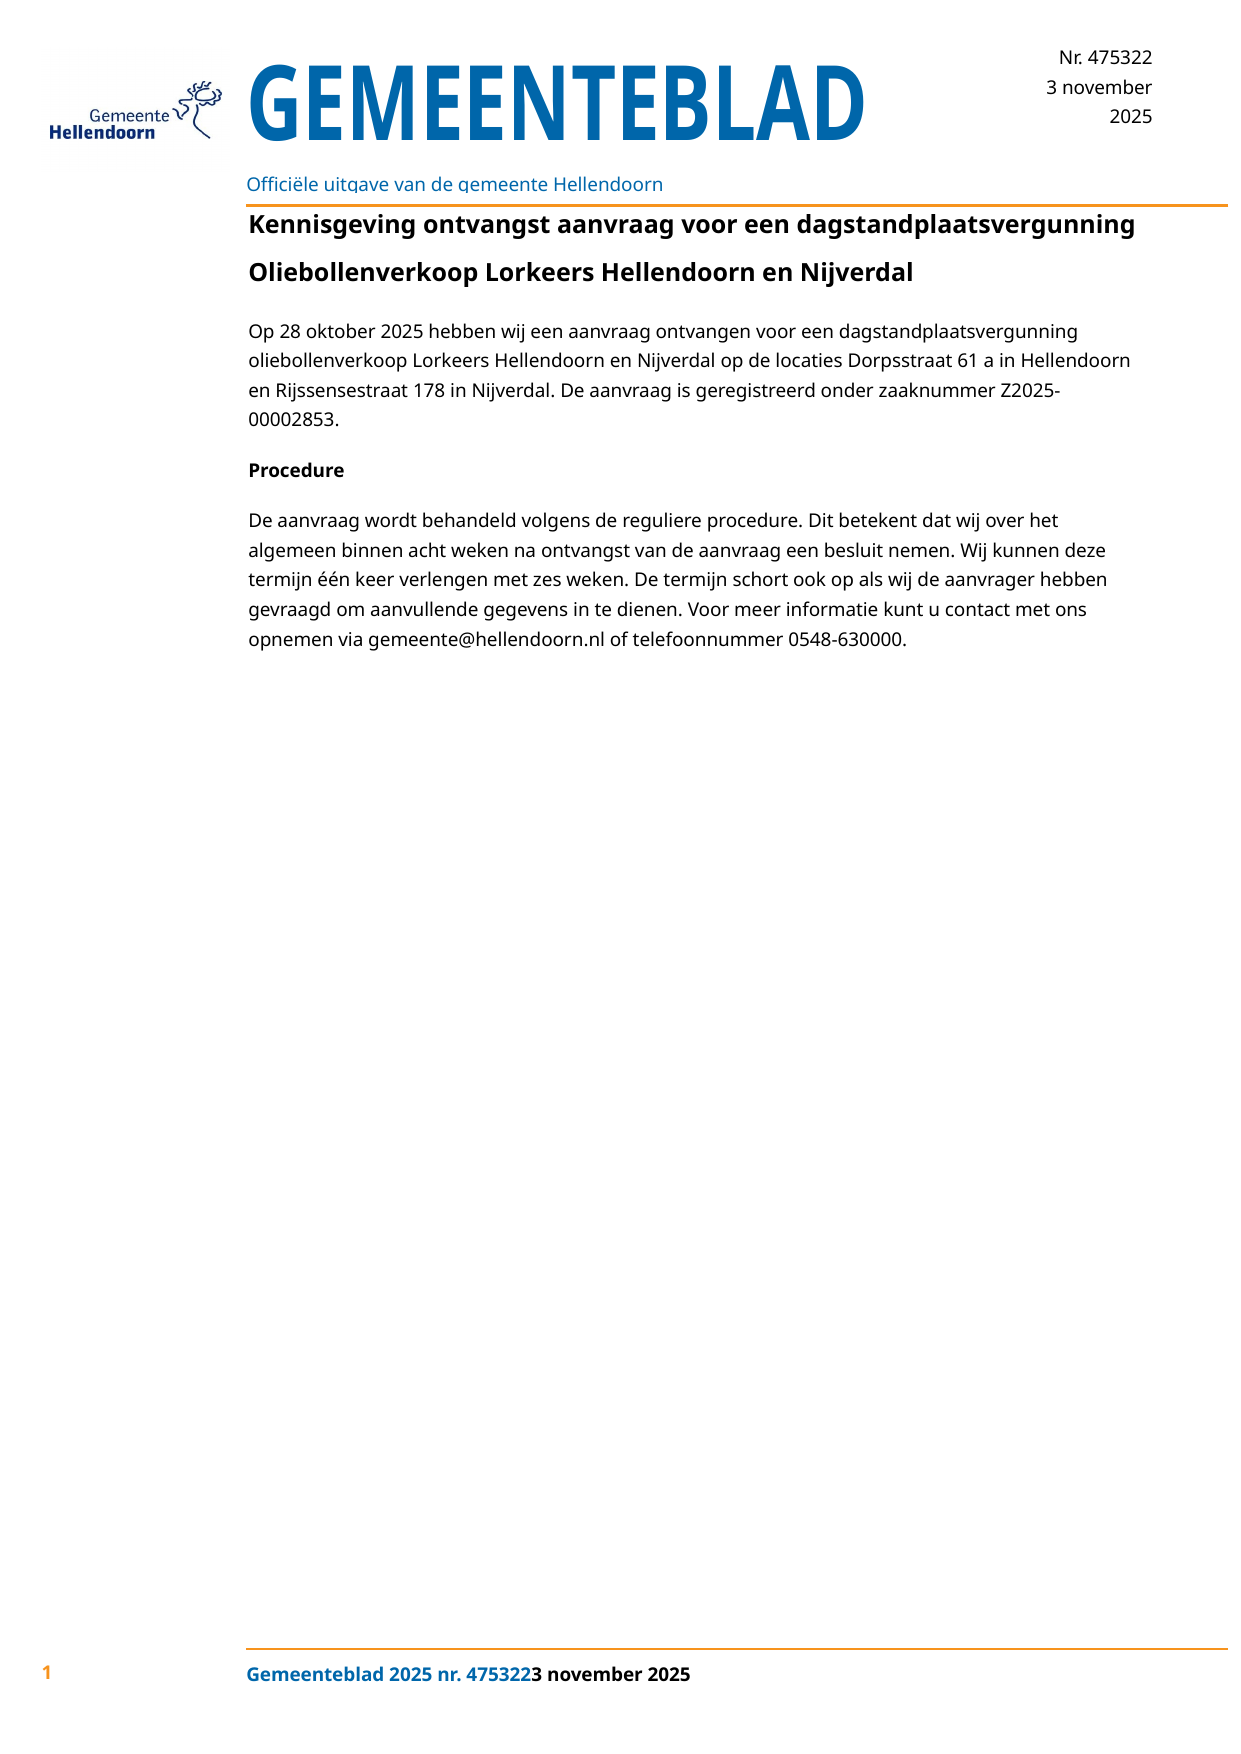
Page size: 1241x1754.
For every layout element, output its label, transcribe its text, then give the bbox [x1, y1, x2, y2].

text Procedure [248, 457, 1152, 483]
text Kennisgeving ontvangst aanvraag voor een dagstandplaatsvergunning Oliebollenverkoop Lorkeers Hellendoorn en Nijverdal [248, 207, 1152, 288]
text Op 28 oktober 2025 hebben wij een aanvraag ontvangen voor een dagstandplaatsvergunning oliebollenverkoop Lorkeers Hellendoorn en Nijverdal op de locaties Dorpsstraat 61 a in Hellendoorn en Rijssensestraat 178 in Nijverdal. De aanvraag is geregistreerd onder zaaknummer Z2025-00002853. [248, 318, 1152, 432]
picture [41, 47, 231, 172]
text De aanvraag wordt behandeld volgens de reguliere procedure. Dit betekent dat wij over het algemeen binnen acht weken na ontvangst van de aanvraag een besluit nemen. Wij kunnen deze termijn één keer verlengen met zes weken. De termijn schort ook op als wij de aanvrager hebben gevraagd om aanvullende gegevens in te dienen. Voor meer informatie kunt u contact met ons opnemen via gemeente@hellendoorn.nl of telefoonnummer 0548-630000. [248, 507, 1152, 652]
